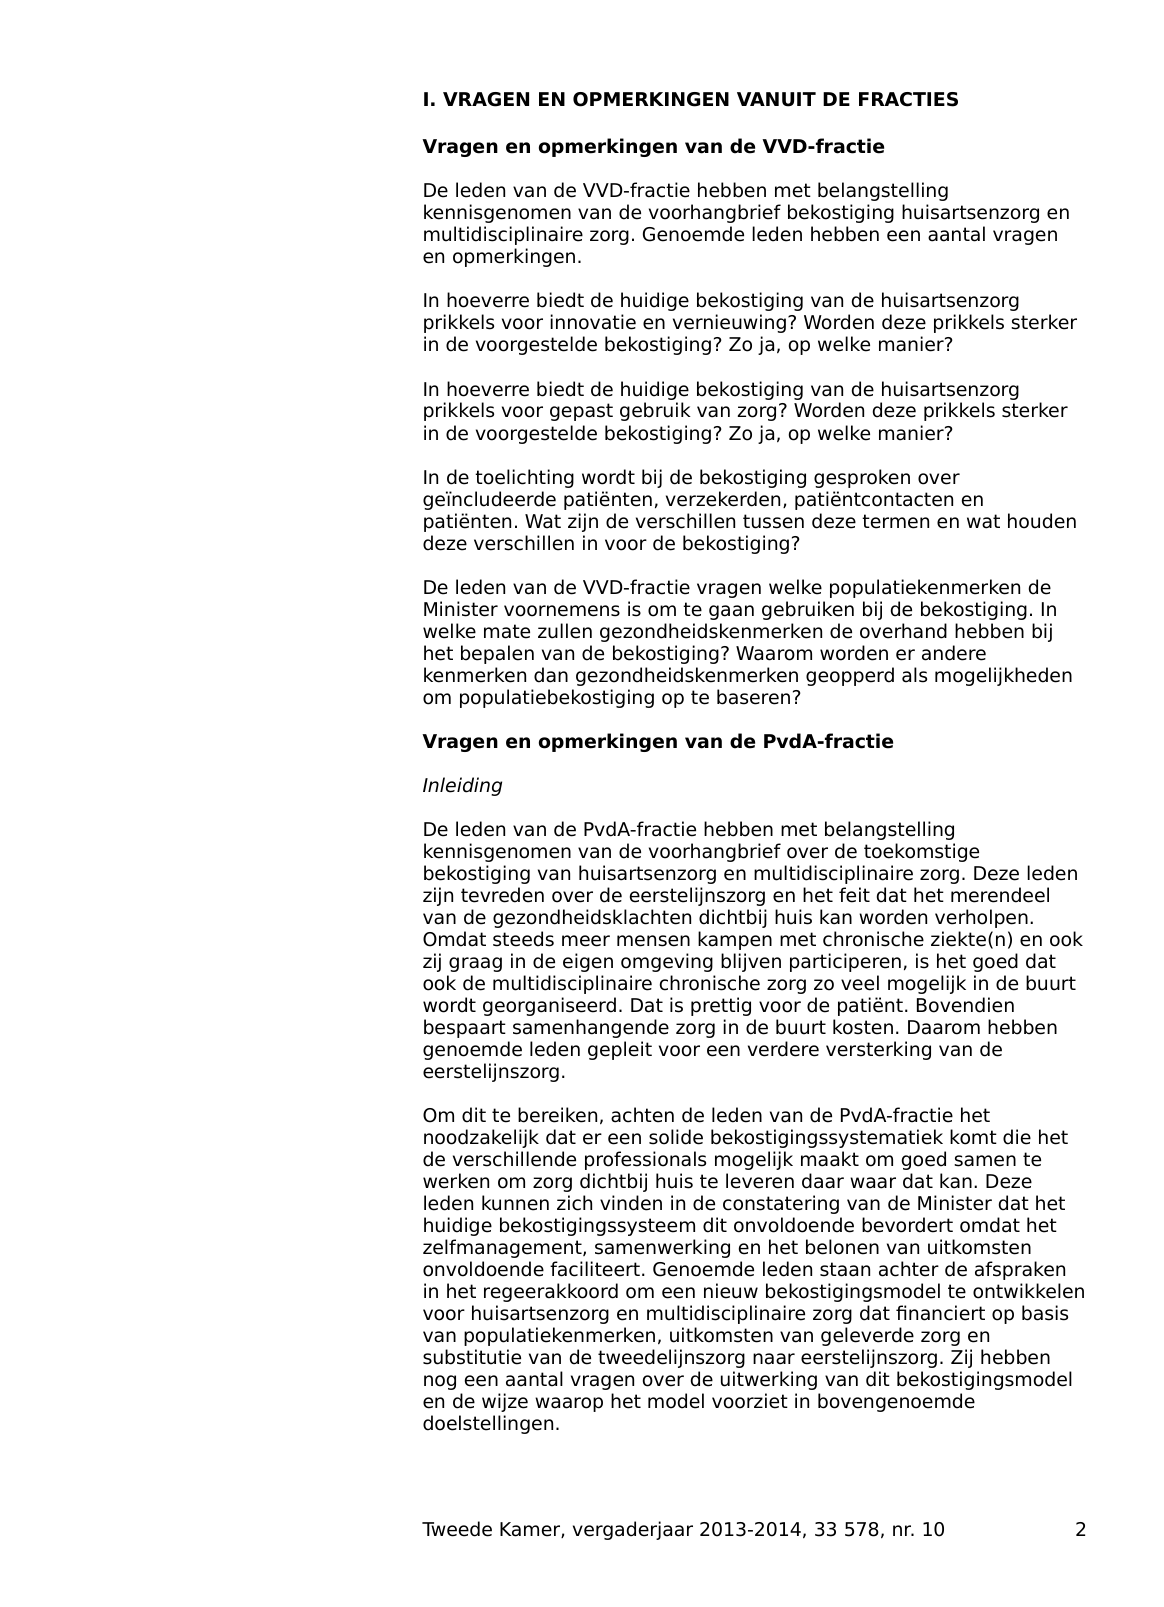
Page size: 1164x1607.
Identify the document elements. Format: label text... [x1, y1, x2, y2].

subtitle Inleiding [422, 775, 1087, 797]
text In hoeverre biedt de huidige bekostiging van de huisartsenzorg prikkels voor gepast gebruik van zorg? Worden deze prikkels sterker in de voorgestelde bekostiging? Zo ja, op welke manier? [422, 378, 1087, 444]
text De leden van de PvdA-fractie hebben met belangstelling kennisgenomen van de voorhangbrief over de toekomstige bekostiging van huisartsenzorg en multidisciplinaire zorg. Deze leden zijn tevreden over de eerstelijnszorg en het feit dat het merendeel van de gezondheidsklachten dichtbij huis kan worden verholpen. Omdat steeds meer mensen kampen met chronische ziekte(n) en ook zij graag in de eigen omgeving blijven participeren, is het goed dat ook de multidisciplinaire chronische zorg zo veel mogelijk in de buurt wordt georganiseerd. Dat is prettig voor de patiënt. Bovendien bespaart samenhangende zorg in de buurt kosten. Daarom hebben genoemde leden gepleit voor een verdere versterking van de eerstelijnszorg. [422, 819, 1087, 1083]
text In hoeverre biedt de huidige bekostiging van de huisartsenzorg prikkels voor innovatie en vernieuwing? Worden deze prikkels sterker in de voorgestelde bekostiging? Zo ja, op welke manier? [422, 290, 1087, 356]
subtitle Vragen en opmerkingen van de VVD-fractie [422, 136, 1087, 158]
subtitle I. VRAGEN EN OPMERKINGEN VANUIT DE FRACTIES [422, 89, 1087, 111]
text Om dit te bereiken, achten de leden van de PvdA-fractie het noodzakelijk dat er een solide bekostigingssystematiek komt die het de verschillende professionals mogelijk maakt om goed samen te werken om zorg dichtbij huis te leveren daar waar dat kan. Deze leden kunnen zich vinden in de constatering van de Minister dat het huidige bekostigingssysteem dit onvoldoende bevordert omdat het zelfmanagement, samenwerking en het belonen van uitkomsten onvoldoende faciliteert. Genoemde leden staan achter de afspraken in het regeerakkoord om een nieuw bekostigingsmodel te ontwikkelen voor huisartsenzorg en multidisciplinaire zorg dat financiert op basis van populatiekenmerken, uitkomsten van geleverde zorg en substitutie van de tweedelijnszorg naar eerstelijnszorg. Zij hebben nog een aantal vragen over de uitwerking van dit bekostigingsmodel en de wijze waarop het model voorziet in bovengenoemde doelstellingen. [422, 1105, 1087, 1435]
text De leden van de VVD-fractie vragen welke populatiekenmerken de Minister voornemens is om te gaan gebruiken bij de bekostiging. In welke mate zullen gezondheidskenmerken de overhand hebben bij het bepalen van de bekostiging? Waarom worden er andere kenmerken dan gezondheidskenmerken geopperd als mogelijkheden om populatiebekostiging op te baseren? [422, 577, 1087, 708]
subtitle Vragen en opmerkingen van de PvdA-fractie [422, 731, 1087, 753]
text De leden van de VVD-fractie hebben met belangstelling kennisgenomen van de voorhangbrief bekostiging huisartsenzorg en multidisciplinaire zorg. Genoemde leden hebben een aantal vragen en opmerkingen. [422, 180, 1087, 268]
text In de toelichting wordt bij de bekostiging gesproken over geïncludeerde patiënten, verzekerden, patiëntcontacten en patiënten. Wat zijn de verschillen tussen deze termen en wat houden deze verschillen in voor de bekostiging? [422, 467, 1087, 554]
